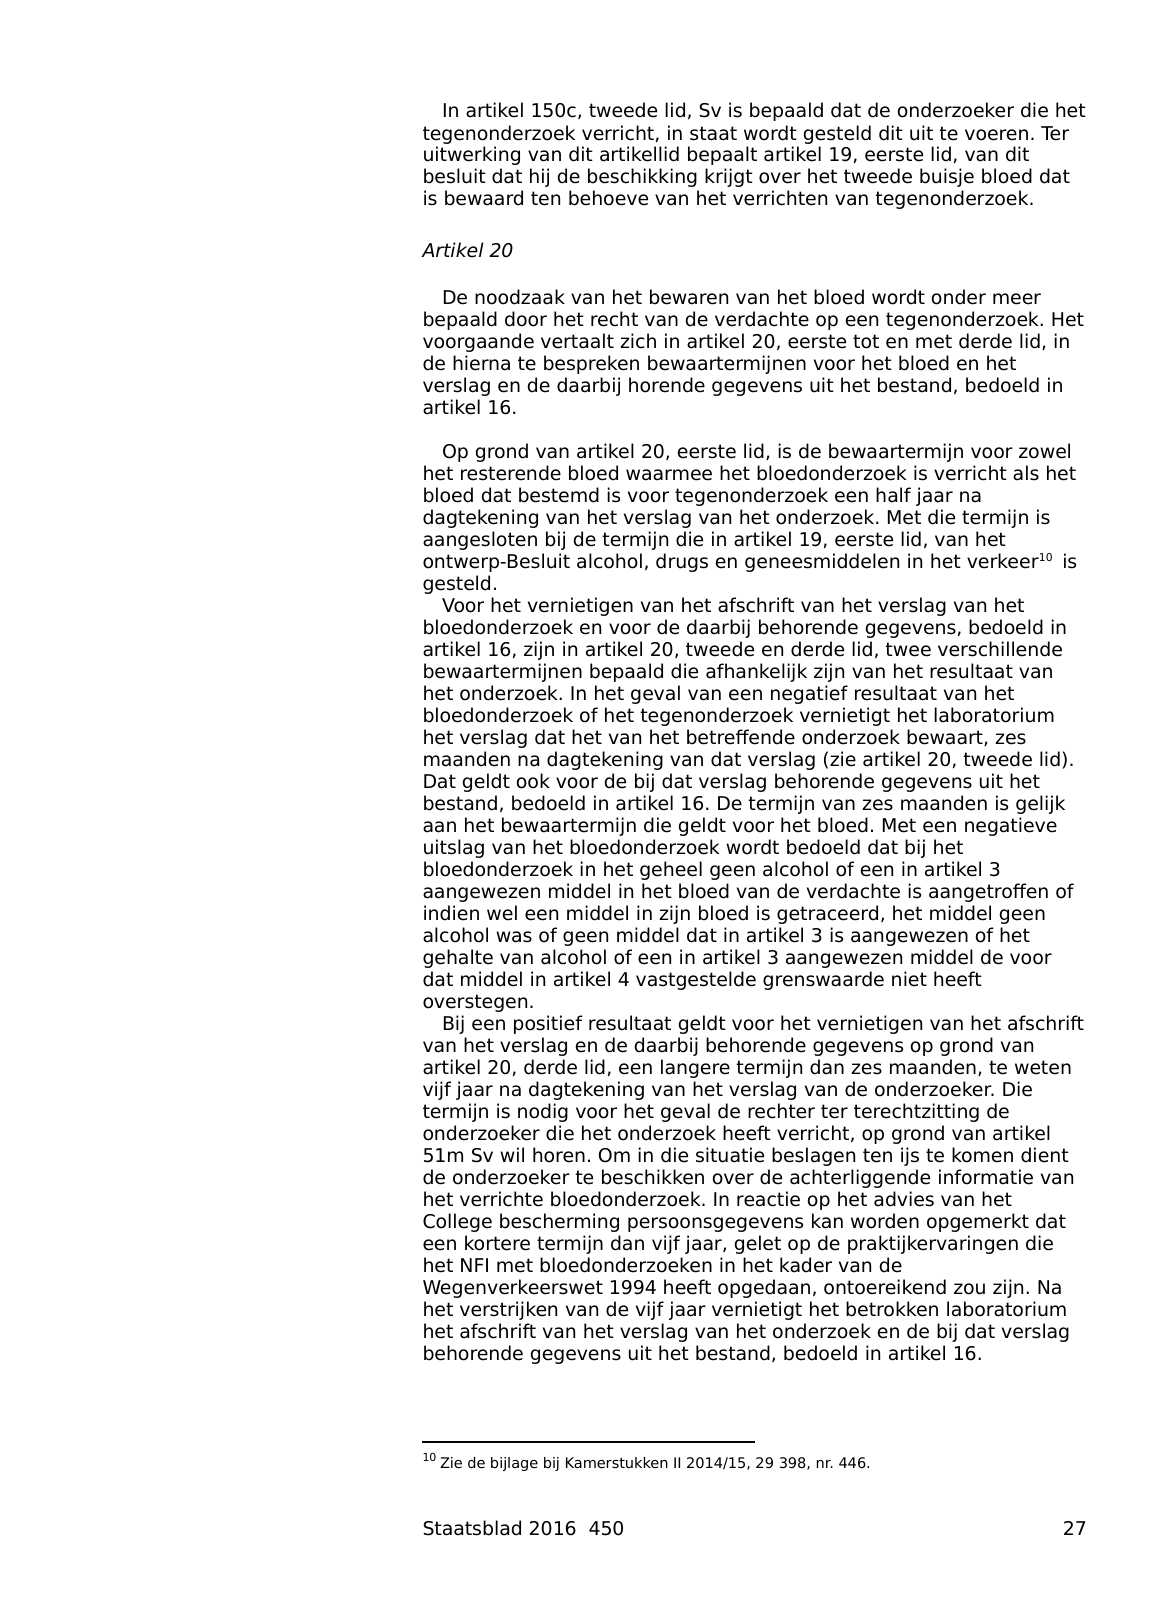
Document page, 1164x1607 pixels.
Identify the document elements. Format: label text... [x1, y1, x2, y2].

text In artikel 150c, tweede lid, Sv is bepaald dat de onderzoeker die het tegenonderzoek verricht, in staat wordt gesteld dit uit te voeren. Ter uitwerking van dit artikellid bepaalt artikel 19, eerste lid, van dit besluit dat hij de beschikking krijgt over het tweede buisje bloed dat is bewaard ten behoeve van het verrichten van tegenonderzoek. [422, 100, 1087, 210]
text De noodzaak van het bewaren van het bloed wordt onder meer bepaald door het recht van de verdachte op een tegenonderzoek. Het voorgaande vertaalt zich in artikel 20, eerste tot en met derde lid, in de hierna te bespreken bewaartermijnen voor het bloed en het verslag en de daarbij horende gegevens uit het bestand, bedoeld in artikel 16. [422, 287, 1087, 419]
text Voor het vernietigen van het afschrift van het verslag van het bloedonderzoek en voor de daarbij behorende gegevens, bedoeld in artikel 16, zijn in artikel 20, tweede en derde lid, twee verschillende bewaartermijnen bepaald die afhankelijk zijn van het resultaat van het onderzoek. In het geval van een negatief resultaat van het bloedonderzoek of het tegenonderzoek vernietigt het laboratorium het verslag dat het van het betreffende onderzoek bewaart, zes maanden na dagtekening van dat verslag (zie artikel 20, tweede lid). Dat geldt ook voor de bij dat verslag behorende gegevens uit het bestand, bedoeld in artikel 16. De termijn van zes maanden is gelijk aan het bewaartermijn die geldt voor het bloed. Met een negatieve uitslag van het bloedonderzoek wordt bedoeld dat bij het bloedonderzoek in het geheel geen alcohol of een in artikel 3 aangewezen middel in het bloed van de verdachte is aangetroffen of indien wel een middel in zijn bloed is getraceerd, het middel geen alcohol was of geen middel dat in artikel 3 is aangewezen of het gehalte van alcohol of een in artikel 3 aangewezen middel de voor dat middel in artikel 4 vastgestelde grenswaarde niet heeft overstegen. [422, 595, 1087, 1013]
subtitle Artikel 20 [422, 240, 1087, 262]
text Bij een positief resultaat geldt voor het vernietigen van het afschrift van het verslag en de daarbij behorende gegevens op grond van artikel 20, derde lid, een langere termijn dan zes maanden, te weten vijf jaar na dagtekening van het verslag van de onderzoeker. Die termijn is nodig voor het geval de rechter ter terechtzitting de onderzoeker die het onderzoek heeft verricht, op grond van artikel 51m Sv wil horen. Om in die situatie beslagen ten ijs te komen dient de onderzoeker te beschikken over de achterliggende informatie van het verrichte bloedonderzoek. In reactie op het advies van het College bescherming persoonsgegevens kan worden opgemerkt dat een kortere termijn dan vijf jaar, gelet op de praktijkervaringen die het NFI met bloedonderzoeken in het kader van de Wegenverkeerswet 1994 heeft opgedaan, ontoereikend zou zijn. Na het verstrijken van de vijf jaar vernietigt het betrokken laboratorium het afschrift van het verslag van het onderzoek en de bij dat verslag behorende gegevens uit het bestand, bedoeld in artikel 16. [422, 1013, 1087, 1364]
text Op grond van artikel 20, eerste lid, is de bewaartermijn voor zowel het resterende bloed waarmee het bloedonderzoek is verricht als het bloed dat bestemd is voor tegenonderzoek een half jaar na dagtekening van het verslag van het onderzoek. Met die termijn is aangesloten bij de termijn die in artikel 19, eerste lid, van het ontwerp-Besluit alcohol, drugs en geneesmiddelen in het verkeer is gesteld. [422, 441, 1087, 595]
text Zie de bijlage bij Kamerstukken II 2014/15, 29 398, nr. 446. [422, 1451, 1087, 1473]
